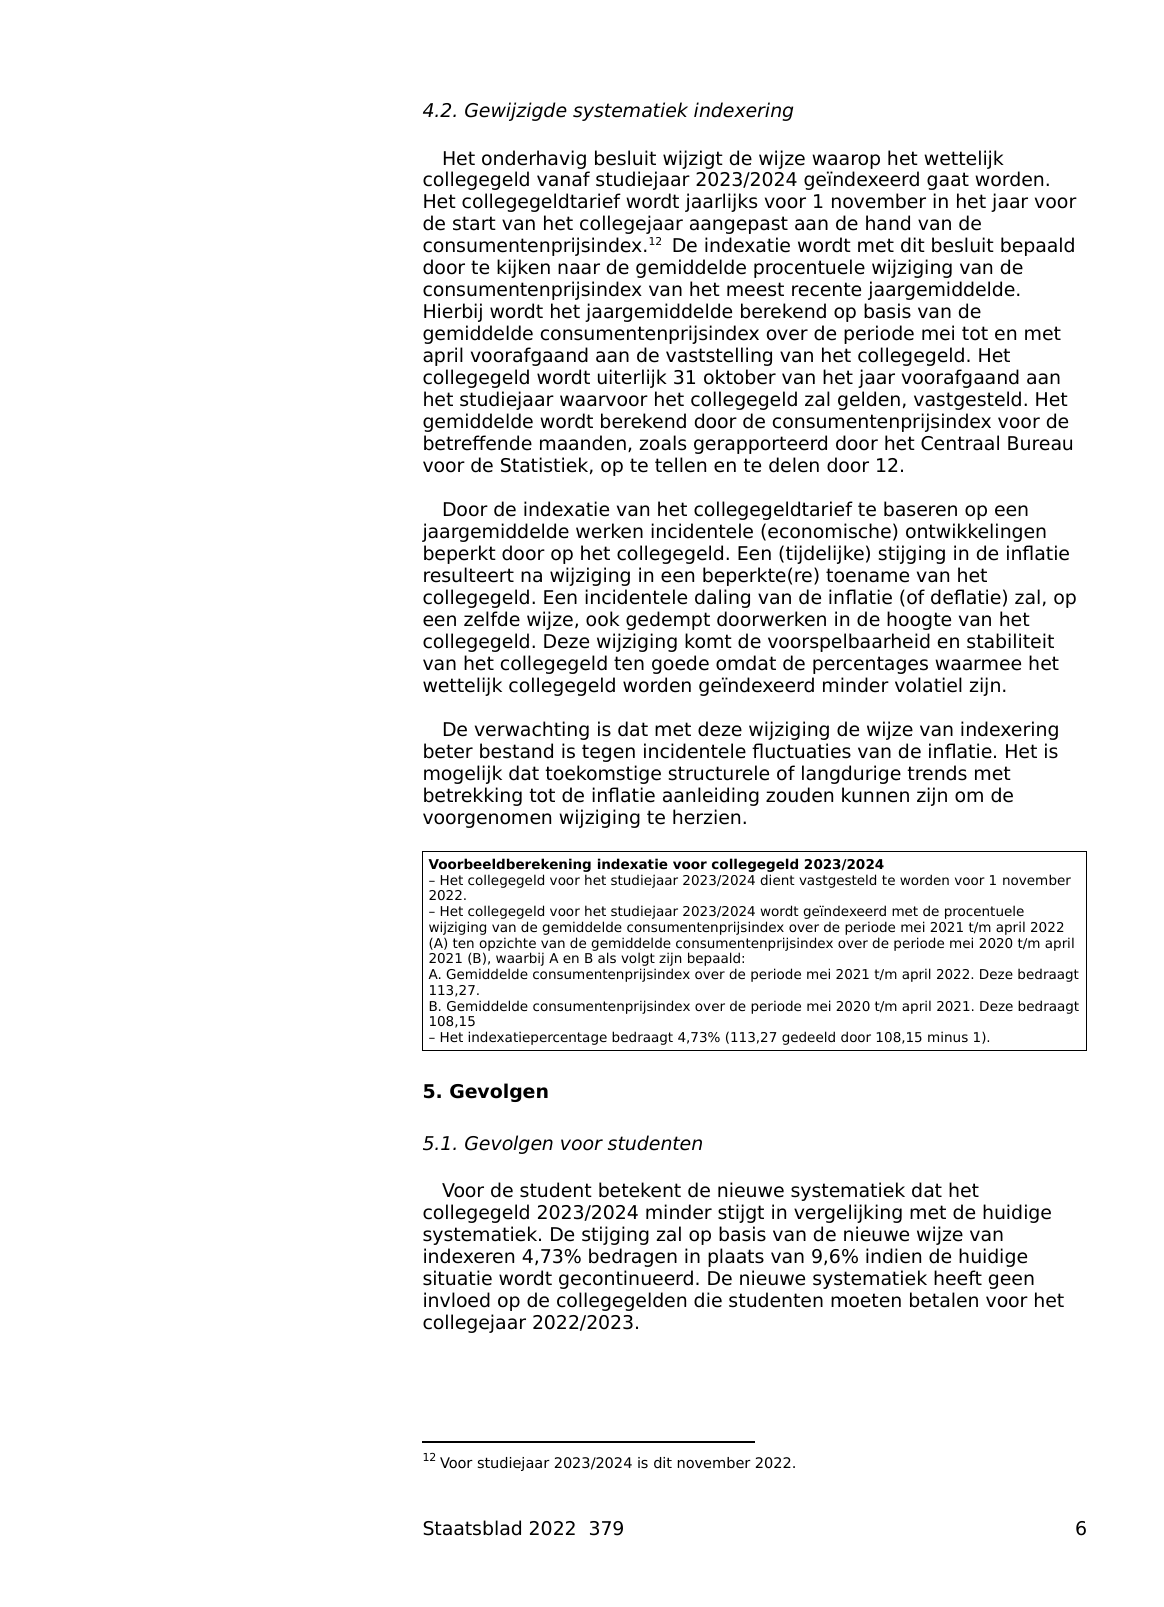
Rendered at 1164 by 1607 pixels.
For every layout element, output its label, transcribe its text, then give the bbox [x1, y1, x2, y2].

table_header Voorbeeldberekening indexatie voor collegegeld 2023/2024 [423, 852, 1086, 872]
text Het onderhavig besluit wijzigt de wijze waarop het wettelijk collegegeld vanaf studiejaar 2023/2024 geïndexeerd gaat worden. Het collegegeldtarief wordt jaarlijks voor 1 november in het jaar voor de start van het collegejaar aangepast aan de hand van de consumentenprijsindex. De indexatie wordt met dit besluit bepaald door te kijken naar de gemiddelde procentuele wijziging van de consumentenprijsindex van het meest recente jaargemiddelde. Hierbij wordt het jaargemiddelde berekend op basis van de gemiddelde consumentenprijsindex over de periode mei tot en met april voorafgaand aan de vaststelling van het collegegeld. Het collegegeld wordt uiterlijk 31 oktober van het jaar voorafgaand aan het studiejaar waarvoor het collegegeld zal gelden, vastgesteld. Het gemiddelde wordt berekend door de consumentenprijsindex voor de betreffende maanden, zoals gerapporteerd door het Centraal Bureau voor de Statistiek, op te tellen en te delen door 12. [422, 147, 1087, 477]
table_cell – Het collegegeld voor het studiejaar 2023/2024 dient vastgesteld te worden voor 1 november 2022. – Het collegegeld voor het studiejaar 2023/2024 wordt geïndexeerd met de procentuele wijziging van de gemiddelde consumentenprijsindex over de periode mei 2021 t/m april 2022 (A) ten opzichte van de gemiddelde consumentenprijsindex over de periode mei 2020 t/m april 2021 (B), waarbij A en B als volgt zijn bepaald: A. Gemiddelde consumentenprijsindex over de periode mei 2021 t/m april 2022. Deze bedraagt 113,27. B. Gemiddelde consumentenprijsindex over de periode mei 2020 t/m april 2021. Deze bedraagt 108,15 – Het indexatiepercentage bedraagt 4,73% (113,27 gedeeld door 108,15 minus 1). [423, 873, 1086, 1050]
text Door de indexatie van het collegegeldtarief te baseren op een jaargemiddelde werken incidentele (economische) ontwikkelingen beperkt door op het collegegeld. Een (tijdelijke) stijging in de inflatie resulteert na wijziging in een beperkte(re) toename van het collegegeld. Een incidentele daling van de inflatie (of deflatie) zal, op een zelfde wijze, ook gedempt doorwerken in de hoogte van het collegegeld. Deze wijziging komt de voorspelbaarheid en stabiliteit van het collegegeld ten goede omdat de percentages waarmee het wettelijk collegegeld worden geïndexeerd minder volatiel zijn. [422, 499, 1087, 697]
subtitle 4.2. Gewijzigde systematiek indexering [422, 100, 1087, 122]
text De verwachting is dat met deze wijziging de wijze van indexering beter bestand is tegen incidentele fluctuaties van de inflatie. Het is mogelijk dat toekomstige structurele of langdurige trends met betrekking tot de inflatie aanleiding zouden kunnen zijn om de voorgenomen wijziging te herzien. [422, 719, 1087, 829]
subtitle 5. Gevolgen [422, 1081, 1087, 1103]
text Voor studiejaar 2023/2024 is dit november 2022. [422, 1451, 1087, 1473]
text Voor de student betekent de nieuwe systematiek dat het collegegeld 2023/2024 minder stijgt in vergelijking met de huidige systematiek. De stijging zal op basis van de nieuwe wijze van indexeren 4,73% bedragen in plaats van 9,6% indien de huidige situatie wordt gecontinueerd. De nieuwe systematiek heeft geen invloed op de collegegelden die studenten moeten betalen voor het collegejaar 2022/2023. [422, 1180, 1087, 1334]
subtitle 5.1. Gevolgen voor studenten [422, 1133, 1087, 1155]
